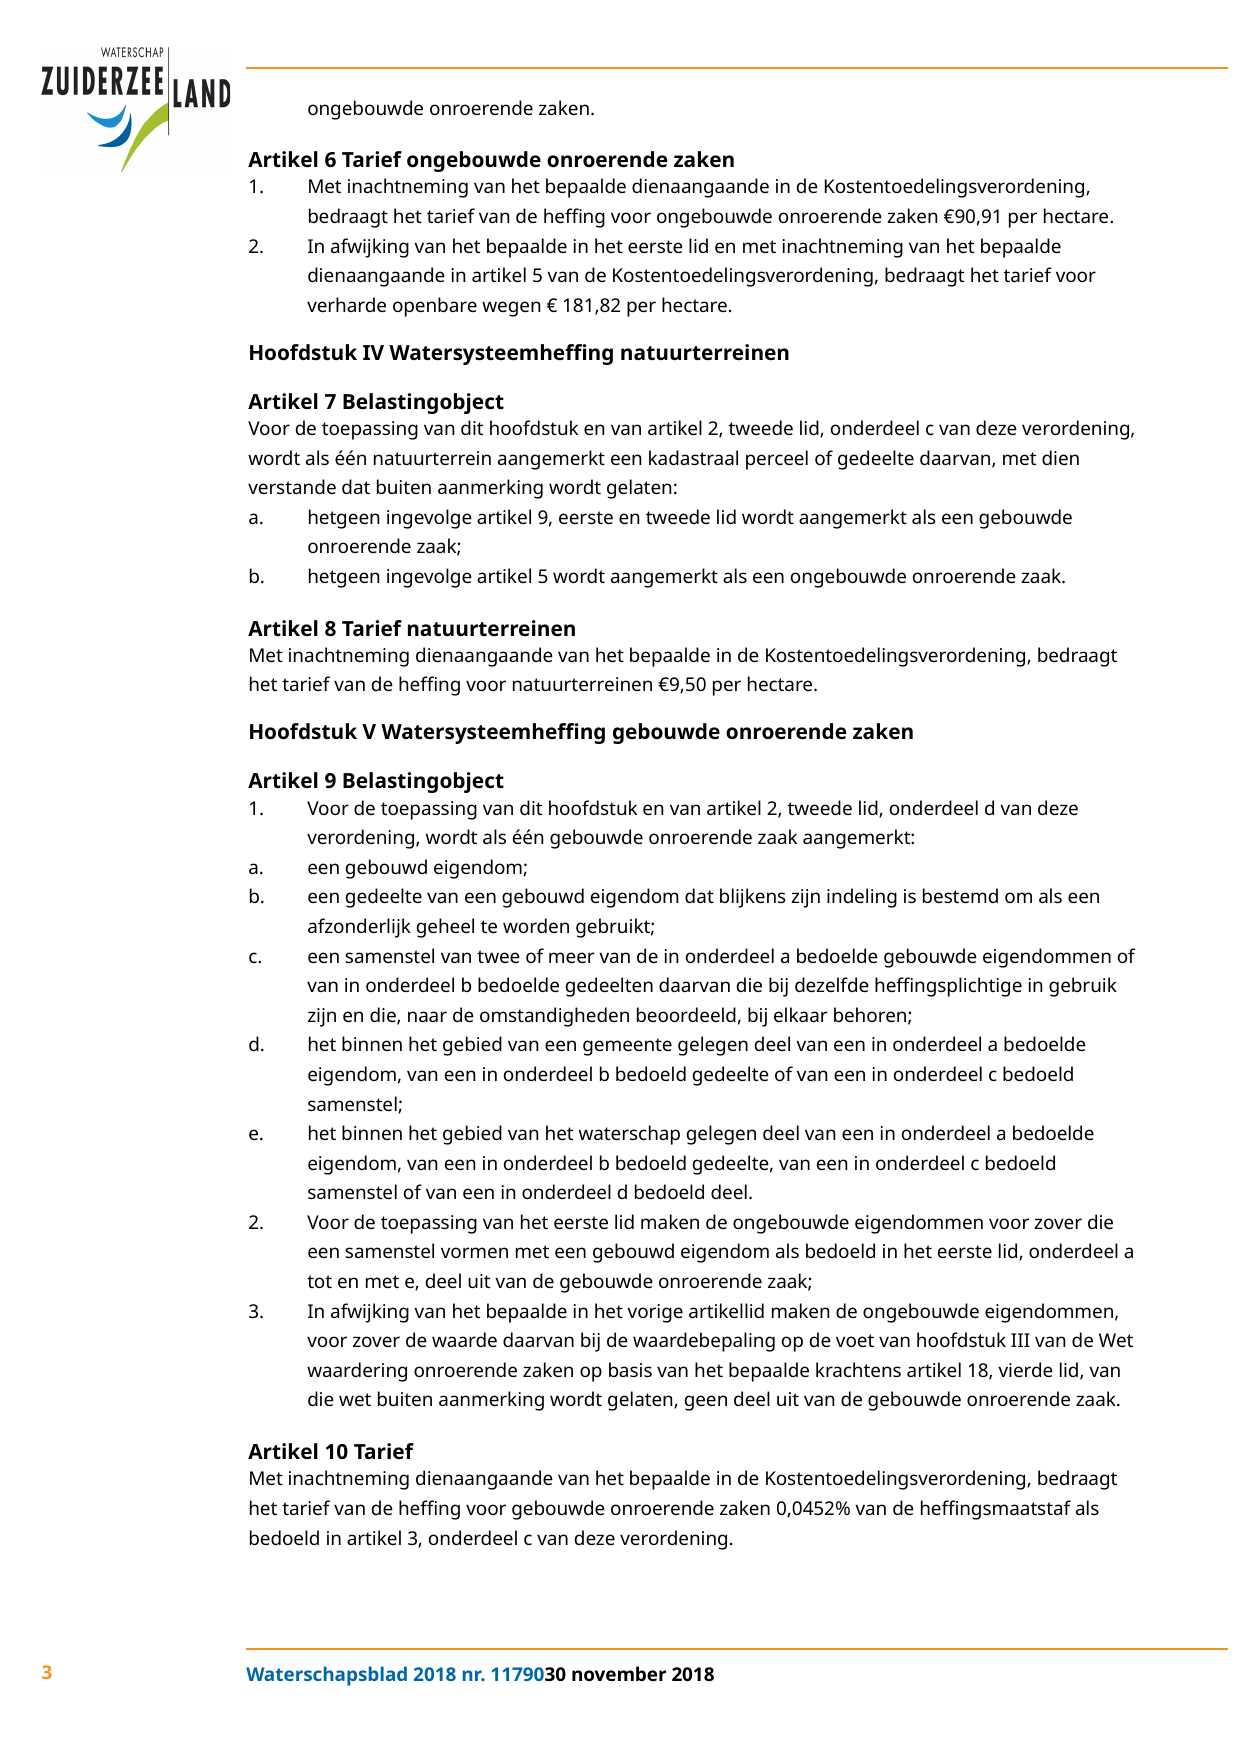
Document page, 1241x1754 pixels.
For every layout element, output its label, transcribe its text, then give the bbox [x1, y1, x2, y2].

text Artikel 6 Tarief ongebouwde onroerende zaken [248, 145, 1152, 174]
text Met inachtneming dienaangaande van het bepaalde in de Kostentoedelingsverordening, bedraagt het tarief van de heffing voor natuurterreinen €9,50 per hectare. [248, 642, 1152, 697]
list het binnen het gebied van het waterschap gelegen deel van een in onderdeel a bedoelde eigendom, van een in onderdeel b bedoeld gedeelte, van een in onderdeel c bedoeld samenstel of van een in onderdeel d bedoeld deel. [248, 1120, 1152, 1205]
text Artikel 8 Tarief natuurterreinen [248, 614, 1152, 642]
text Met inachtneming dienaangaande van het bepaalde in de Kostentoedelingsverordening, bedraagt het tarief van de heffing voor gebouwde onroerende zaken 0,0452% van de heffingsmaatstaf als bedoeld in artikel 3, onderdeel c van deze verordening. [248, 1466, 1152, 1550]
text Hoofdstuk V Watersysteemheffing gebouwde onroerende zaken [248, 717, 1152, 746]
list een gedeelte van een gebouwd eigendom dat blijkens zijn indeling is bestemd om als een afzonderlijk geheel te worden gebruikt; [248, 884, 1152, 939]
text Artikel 10 Tarief [248, 1437, 1152, 1466]
text Artikel 7 Belastingobject [248, 387, 1152, 415]
text Artikel 9 Belastingobject [248, 767, 1152, 795]
list hetgeen ingevolge artikel 9, eerste en tweede lid wordt aangemerkt als een gebouwde onroerende zaak; [248, 504, 1152, 559]
picture [41, 47, 231, 172]
list Voor de toepassing van het eerste lid maken de ongebouwde eigendommen voor zover die een samenstel vormen met een gebouwd eigendom als bedoeld in het eerste lid, onderdeel a tot en met e, deel uit van de gebouwde onroerende zaak; [248, 1209, 1152, 1294]
list Voor de toepassing van dit hoofdstuk en van artikel 2, tweede lid, onderdeel d van deze verordening, wordt als één gebouwde onroerende zaak aangemerkt: [248, 795, 1152, 850]
list In afwijking van het bepaalde in het vorige artikellid maken de ongebouwde eigendommen, voor zover de waarde daarvan bij de waardebepaling op de voet van hoofdstuk III van de Wet waardering onroerende zaken op basis van het bepaalde krachtens artikel 18, vierde lid, van die wet buiten aanmerking wordt gelaten, geen deel uit van de gebouwde onroerende zaak. [248, 1298, 1152, 1412]
list een gebouwd eigendom; [248, 854, 1152, 880]
list Met inachtneming van het bepaalde dienaangaande in de Kostentoedelingsverordening, bedraagt het tarief van de heffing voor ongebouwde onroerende zaken €90,91 per hectare. [248, 174, 1152, 229]
list hetgeen ingevolge artikel 5 wordt aangemerkt als een ongebouwde onroerende zaak. [248, 563, 1152, 589]
text Hoofdstuk IV Watersysteemheffing natuurterreinen [248, 338, 1152, 366]
list ongebouwde onroerende zaken. [248, 95, 1152, 121]
list een samenstel van twee of meer van de in onderdeel a bedoelde gebouwde eigendommen of van in onderdeel b bedoelde gedeelten daarvan die bij dezelfde heffingsplichtige in gebruik zijn en die, naar de omstandigheden beoordeeld, bij elkaar behoren; [248, 943, 1152, 1028]
list het binnen het gebied van een gemeente gelegen deel van een in onderdeel a bedoelde eigendom, van een in onderdeel b bedoeld gedeelte of van een in onderdeel c bedoeld samenstel; [248, 1032, 1152, 1117]
list In afwijking van het bepaalde in het eerste lid en met inachtneming van het bepaalde dienaangaande in artikel 5 van de Kostentoedelingsverordening, bedraagt het tarief voor verharde openbare wegen € 181,82 per hectare. [248, 233, 1152, 318]
text Voor de toepassing van dit hoofdstuk en van artikel 2, tweede lid, onderdeel c van deze verordening, wordt als één natuurterrein aangemerkt een kadastraal perceel of gedeelte daarvan, met dien verstande dat buiten aanmerking wordt gelaten: [248, 415, 1152, 500]
